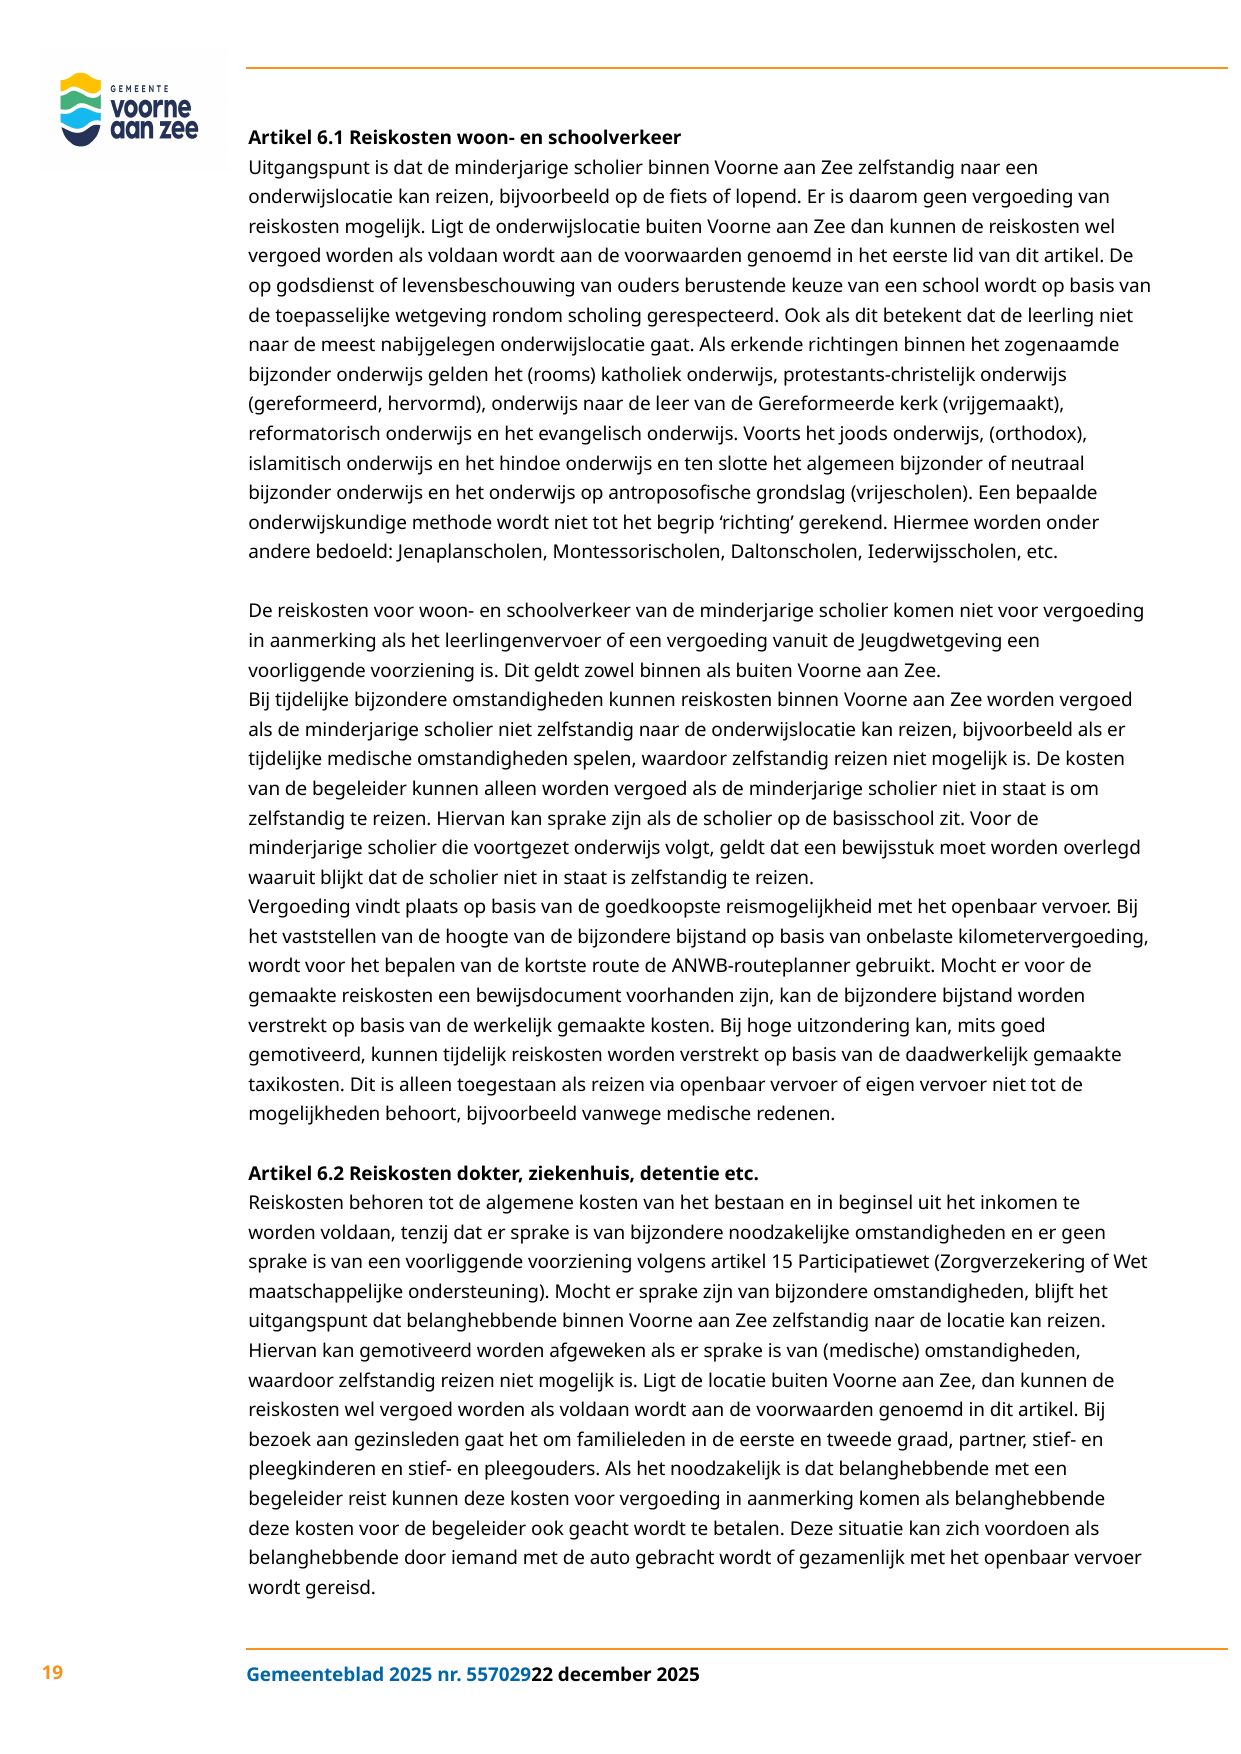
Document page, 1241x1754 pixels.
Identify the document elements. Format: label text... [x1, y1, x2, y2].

text Bij tijdelijke bijzondere omstandigheden kunnen reiskosten binnen Voorne aan Zee worden vergoed als de minderjarige scholier niet zelfstandig naar de onderwijslocatie kan reizen, bijvoorbeeld als er tijdelijke medische omstandigheden spelen, waardoor zelfstandig reizen niet mogelijk is. De kosten van de begeleider kunnen alleen worden vergoed als de minderjarige scholier niet in staat is om zelfstandig te reizen. Hiervan kan sprake zijn als de scholier op de basisschool zit. Voor de minderjarige scholier die voortgezet onderwijs volgt, geldt dat een bewijsstuk moet worden overlegd waaruit blijkt dat de scholier niet in staat is zelfstandig te reizen. [248, 686, 1152, 890]
text Hiervan kan gemotiveerd worden afgeweken als er sprake is van (medische) omstandigheden, waardoor zelfstandig reizen niet mogelijk is. Ligt de locatie buiten Voorne aan Zee, dan kunnen de reiskosten wel vergoed worden als voldaan wordt aan de voorwaarden genoemd in dit artikel. Bij bezoek aan gezinsleden gaat het om familieleden in de eerste en tweede graad, partner, stief- en pleegkinderen en stief- en pleegouders. Als het noodzakelijk is dat belanghebbende met een begeleider reist kunnen deze kosten voor vergoeding in aanmerking komen als belanghebbende deze kosten voor de begeleider ook geacht wordt te betalen. Deze situatie kan zich voordoen als belanghebbende door iemand met de auto gebracht wordt of gezamenlijk met het openbaar vervoer wordt gereisd. [248, 1337, 1152, 1600]
text Reiskosten behoren tot de algemene kosten van het bestaan en in beginsel uit het inkomen te worden voldaan, tenzij dat er sprake is van bijzondere noodzakelijke omstandigheden en er geen sprake is van een voorliggende voorziening volgens artikel 15 Participatiewet (Zorgverzekering of Wet maatschappelijke ondersteuning). Mocht er sprake zijn van bijzondere omstandigheden, blijft het uitgangspunt dat belanghebbende binnen Voorne aan Zee zelfstandig naar de locatie kan reizen. [248, 1189, 1152, 1333]
text De reiskosten voor woon- en schoolverkeer van de minderjarige scholier komen niet voor vergoeding in aanmerking als het leerlingenvervoer of een vergoeding vanuit de Jeugdwetgeving een voorliggende voorziening is. Dit geldt zowel binnen als buiten Voorne aan Zee. [248, 598, 1152, 683]
text Uitgangspunt is dat de minderjarige scholier binnen Voorne aan Zee zelfstandig naar een onderwijslocatie kan reizen, bijvoorbeeld op de fiets of lopend. Er is daarom geen vergoeding van reiskosten mogelijk. Ligt de onderwijslocatie buiten Voorne aan Zee dan kunnen de reiskosten wel vergoed worden als voldaan wordt aan de voorwaarden genoemd in het eerste lid van dit artikel. De op godsdienst of levensbeschouwing van ouders berustende keuze van een school wordt op basis van de toepasselijke wetgeving rondom scholing gerespecteerd. Ook als dit betekent dat de leerling niet naar de meest nabijgelegen onderwijslocatie gaat. Als erkende richtingen binnen het zogenaamde bijzonder onderwijs gelden het (rooms) katholiek onderwijs, protestants-christelijk onderwijs (gereformeerd, hervormd), onderwijs naar de leer van de Gereformeerde kerk (vrijgemaakt), reformatorisch onderwijs en het evangelisch onderwijs. Voorts het joods onderwijs, (orthodox), islamitisch onderwijs en het hindoe onderwijs en ten slotte het algemeen bijzonder of neutraal bijzonder onderwijs en het onderwijs op antroposofische grondslag (vrijescholen). Een bepaalde onderwijskundige methode wordt niet tot het begrip ‘richting’ gerekend. Hiermee worden onder andere bedoeld: Jenaplanscholen, Montessorischolen, Daltonscholen, Iederwijsscholen, etc. [248, 154, 1152, 564]
text Vergoeding vindt plaats op basis van de goedkoopste reismogelijkheid met het openbaar vervoer. Bij het vaststellen van de hoogte van de bijzondere bijstand op basis van onbelaste kilometervergoeding, wordt voor het bepalen van de kortste route de ANWB-routeplanner gebruikt. Mocht er voor de gemaakte reiskosten een bewijsdocument voorhanden zijn, kan de bijzondere bijstand worden verstrekt op basis van de werkelijk gemaakte kosten. Bij hoge uitzondering kan, mits goed gemotiveerd, kunnen tijdelijk reiskosten worden verstrekt op basis van de daadwerkelijk gemaakte taxikosten. Dit is alleen toegestaan als reizen via openbaar vervoer of eigen vervoer niet tot de mogelijkheden behoort, bijvoorbeeld vanwege medische redenen. [248, 893, 1152, 1126]
text Artikel 6.1 Reiskosten woon- en schoolverkeer [248, 124, 1152, 150]
text Artikel 6.2 Reiskosten dokter, ziekenhuis, detentie etc. [248, 1160, 1152, 1186]
picture [41, 47, 231, 172]
